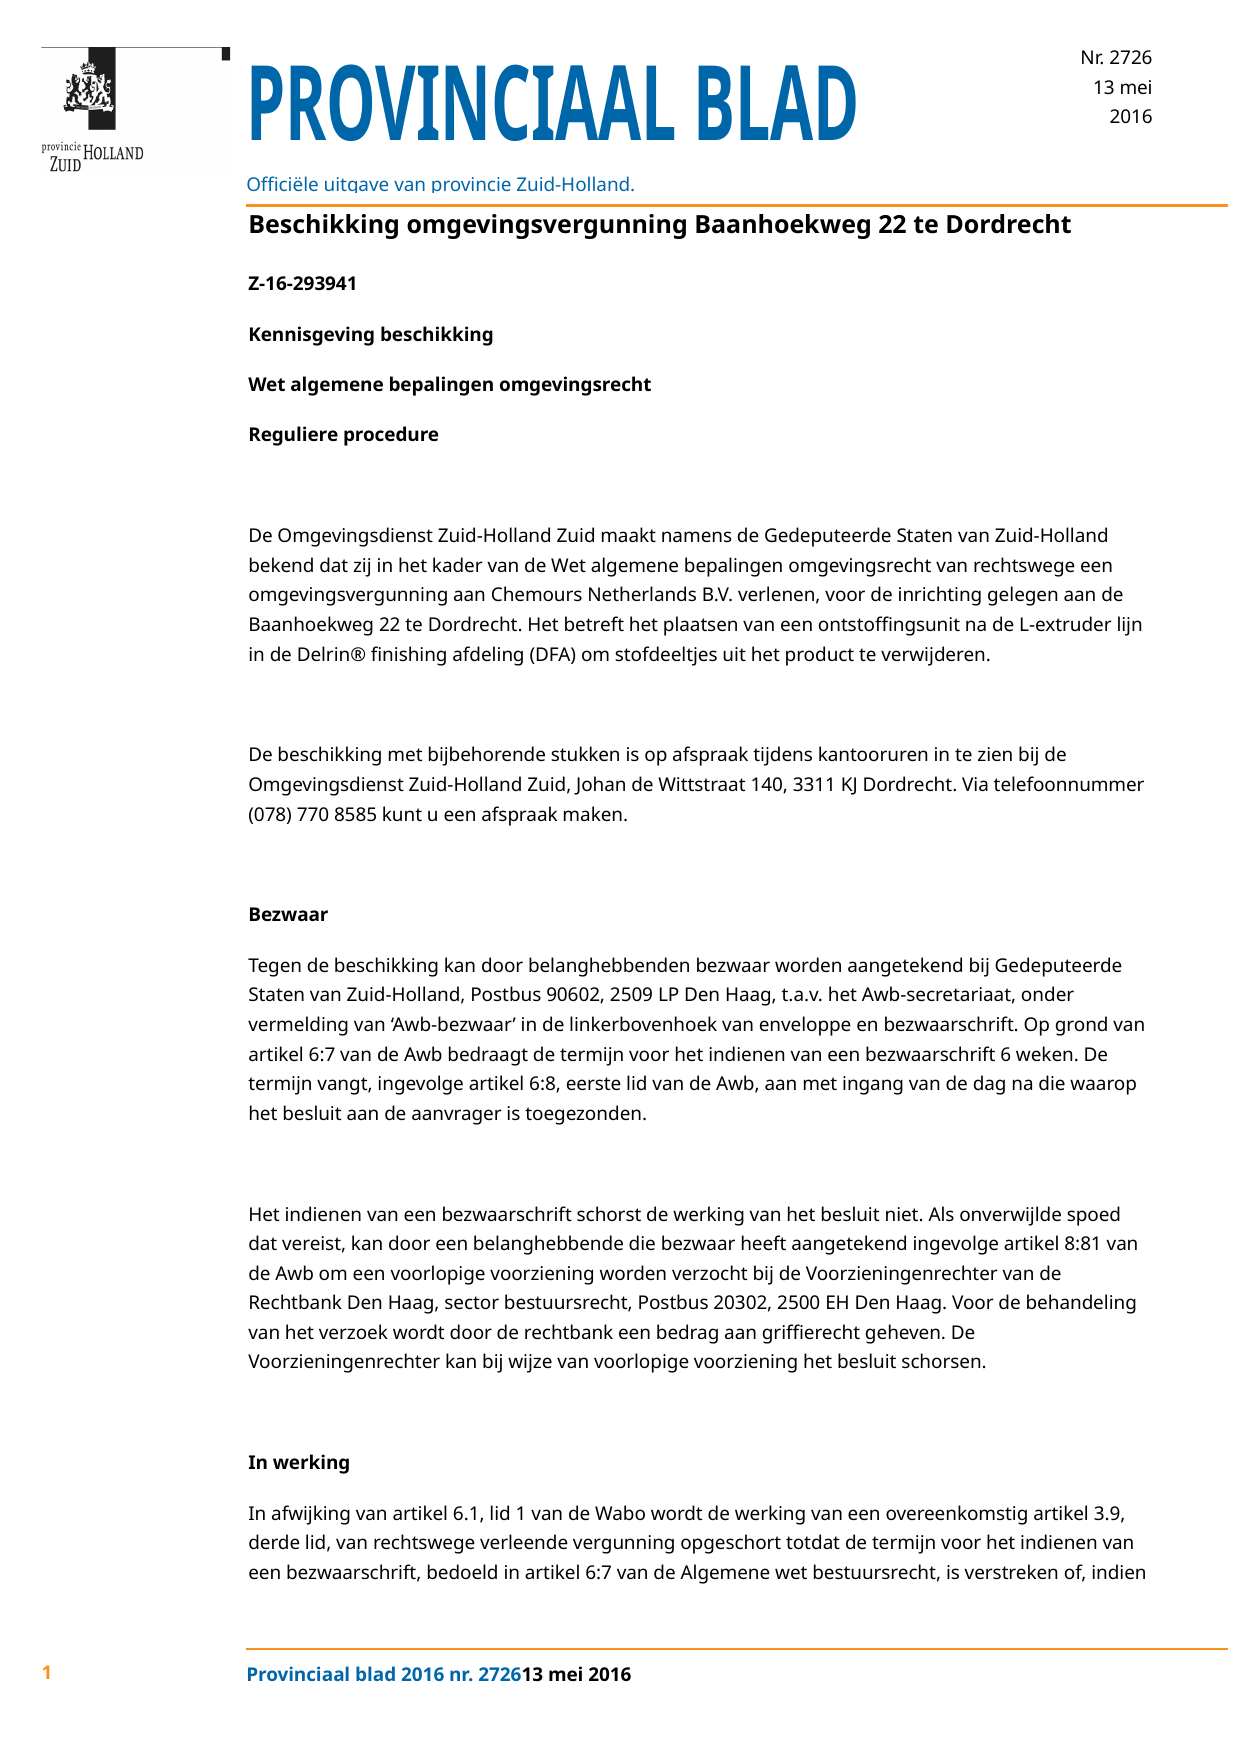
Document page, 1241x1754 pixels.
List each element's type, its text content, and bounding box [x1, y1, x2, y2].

text Tegen de beschikking kan door belanghebbenden bezwaar worden aangetekend bij Gedeputeerde Staten van Zuid-Holland, Postbus 90602, 2509 LP Den Haag, t.a.v. het Awb-secretariaat, onder vermelding van ‘Awb-bezwaar’ in de linkerbovenhoek van enveloppe en bezwaarschrift. Op grond van artikel 6:7 van de Awb bedraagt de termijn voor het indienen van een bezwaarschrift 6 weken. De termijn vangt, ingevolge artikel 6:8, eerste lid van de Awb, aan met ingang van de dag na die waarop het besluit aan de aanvrager is toegezonden. [248, 952, 1152, 1126]
text In afwijking van artikel 6.1, lid 1 van de Wabo wordt de werking van een overeenkomstig artikel 3.9, derde lid, van rechtswege verleende vergunning opgeschort totdat de termijn voor het indienen van een bezwaarschrift, bedoeld in artikel 6:7 van de Algemene wet bestuursrecht, is verstreken of, indien [248, 1500, 1152, 1585]
text Beschikking omgevingsvergunning Baanhoekweg 22 te Dordrecht [248, 207, 1152, 241]
text Wet algemene bepalingen omgevingsrecht [248, 371, 1152, 397]
picture [41, 47, 231, 172]
text Het indienen van een bezwaarschrift schorst de werking van het besluit niet. Als onverwijlde spoed dat vereist, kan door een belanghebbende die bezwaar heeft aangetekend ingevolge artikel 8:81 van de Awb om een voorlopige voorziening worden verzocht bij de Voorzieningenrechter van de Rechtbank Den Haag, sector bestuursrecht, Postbus 20302, 2500 EH Den Haag. Voor de behandeling van het verzoek wordt door de rechtbank een bedrag aan griffierecht geheven. De Voorzieningenrechter kan bij wijze van voorlopige voorziening het besluit schorsen. [248, 1201, 1152, 1374]
text In werking [248, 1449, 1152, 1475]
text Reguliere procedure [248, 422, 1152, 447]
text Z-16-293941 [248, 270, 1152, 296]
text De beschikking met bijbehorende stukken is op afspraak tijdens kantooruren in te zien bij de Omgevingsdienst Zuid-Holland Zuid, Johan de Wittstraat 140, 3311 KJ Dordrecht. Via telefoonnummer (078) 770 8585 kunt u een afspraak maken. [248, 742, 1152, 826]
text Kennisgeving beschikking [248, 321, 1152, 346]
text Bezwaar [248, 902, 1152, 927]
text De Omgevingsdienst Zuid-Holland Zuid maakt namens de Gedeputeerde Staten van Zuid-Holland bekend dat zij in het kader van de Wet algemene bepalingen omgevingsrecht van rechtswege een omgevingsvergunning aan Chemours Netherlands B.V. verlenen, voor de inrichting gelegen aan de Baanhoekweg 22 te Dordrecht. Het betreft het plaatsen van een ontstoffingsunit na de L-extruder lijn in de Delrin® finishing afdeling (DFA) om stofdeeltjes uit het product te verwijderen. [248, 522, 1152, 666]
